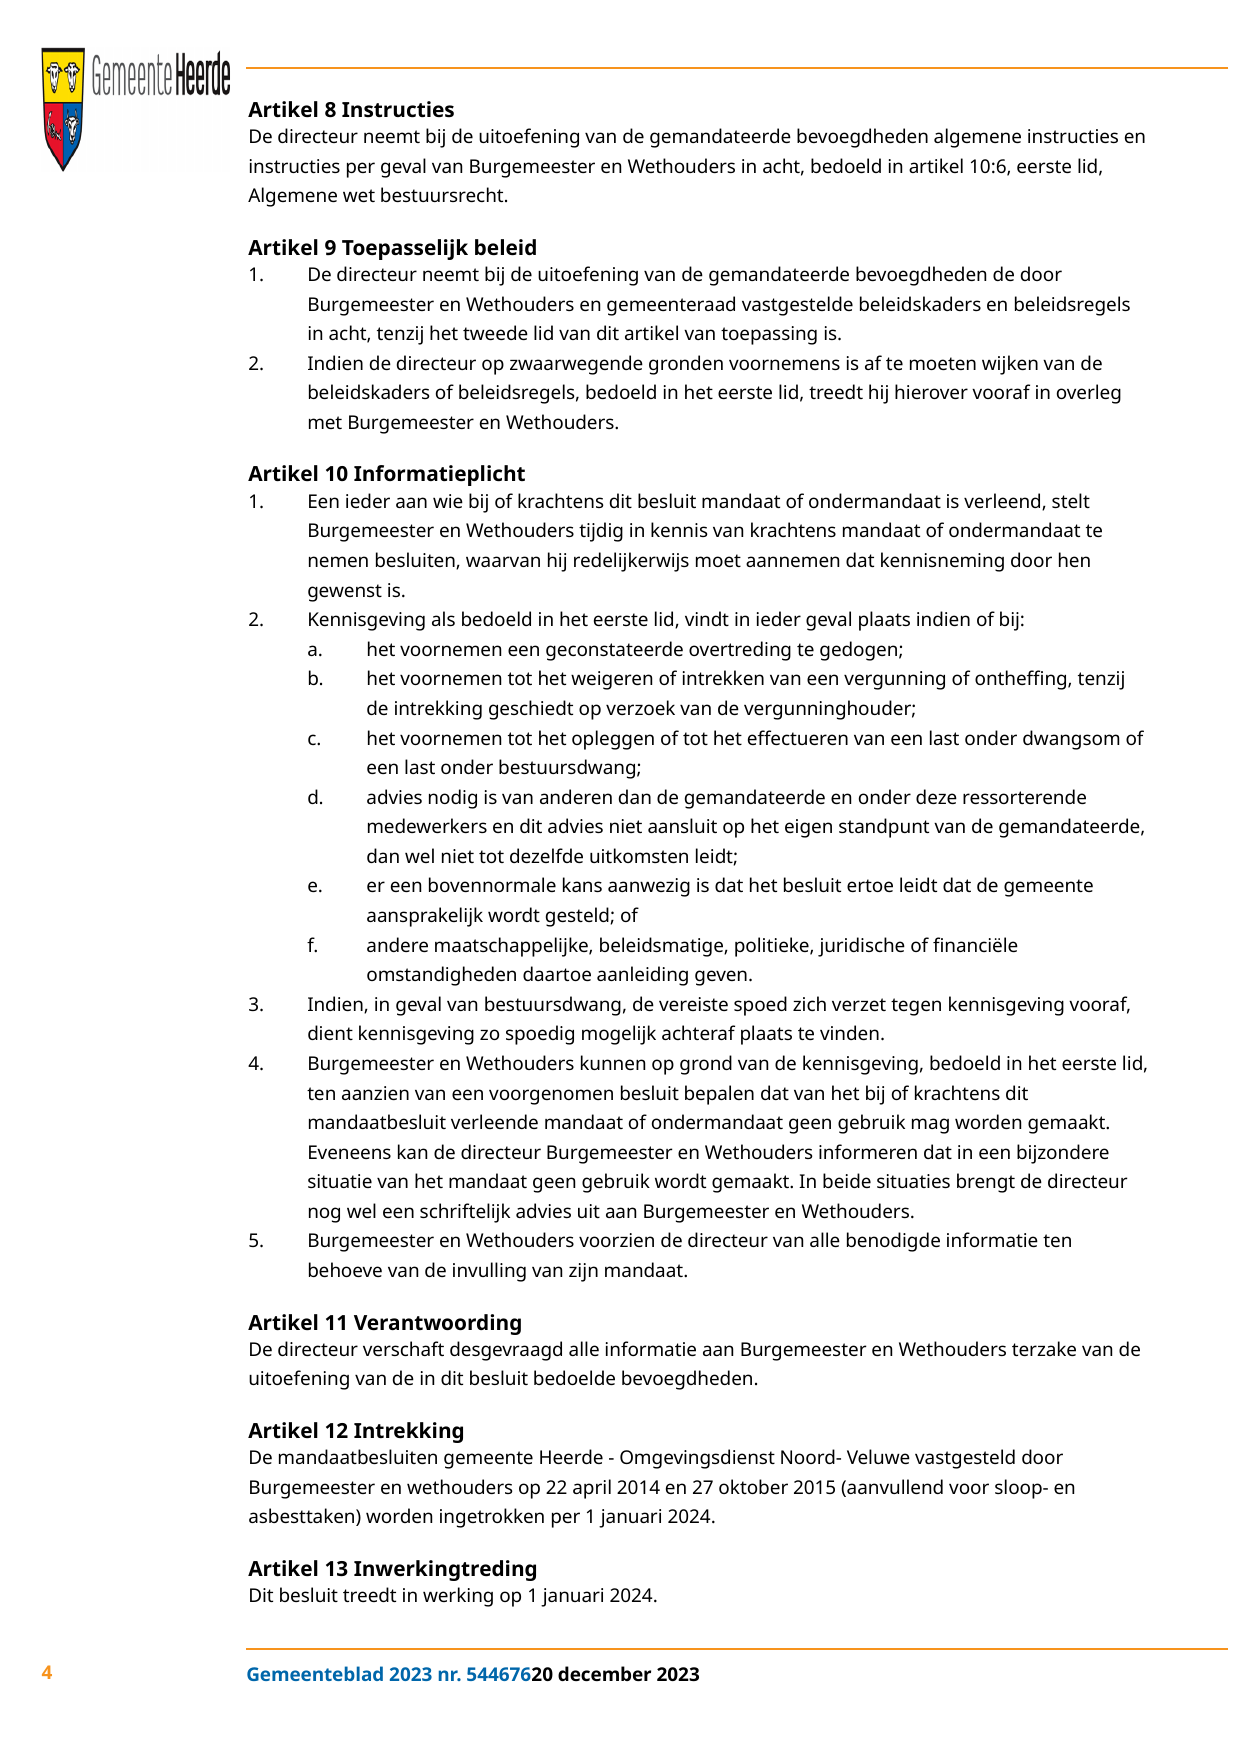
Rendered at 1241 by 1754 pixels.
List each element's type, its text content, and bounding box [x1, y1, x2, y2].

text Artikel 12 Intrekking [248, 1416, 1152, 1444]
text Artikel 10 Informatieplicht [248, 459, 1152, 488]
text De directeur neemt bij de uitoefening van de gemandateerde bevoegdheden algemene instructies en instructies per geval van Burgemeester en Wethouders in acht, bedoeld in artikel 10:6, eerste lid, Algemene wet bestuursrecht. [248, 123, 1152, 208]
list Indien, in geval van bestuursdwang, de vereiste spoed zich verzet tegen kennisgeving vooraf, dient kennisgeving zo spoedig mogelijk achteraf plaats te vinden. [248, 991, 1152, 1046]
list het voornemen een geconstateerde overtreding te gedogen; [307, 636, 1152, 662]
list Kennisgeving als bedoeld in het eerste lid, vindt in ieder geval plaats indien of bij: [248, 606, 1152, 632]
list het voornemen tot het weigeren of intrekken van een vergunning of ontheffing, tenzij de intrekking geschiedt op verzoek van de vergunninghouder; [307, 666, 1152, 721]
text Dit besluit treedt in werking op 1 januari 2024. [248, 1582, 1152, 1608]
text Artikel 9 Toepasselijk beleid [248, 233, 1152, 261]
list Een ieder aan wie bij of krachtens dit besluit mandaat of ondermandaat is verleend, stelt Burgemeester en Wethouders tijdig in kennis van krachtens mandaat of ondermandaat te nemen besluiten, waarvan hij redelijkerwijs moet aannemen dat kennisneming door hen gewenst is. [248, 488, 1152, 602]
list Burgemeester en Wethouders kunnen op grond van de kennisgeving, bedoeld in het eerste lid, ten aanzien van een voorgenomen besluit bepalen dat van het bij of krachtens dit mandaatbesluit verleende mandaat of ondermandaat geen gebruik mag worden gemaakt. Eveneens kan de directeur Burgemeester en Wethouders informeren dat in een bijzondere situatie van het mandaat geen gebruik wordt gemaakt. In beide situaties brengt de directeur nog wel een schriftelijk advies uit aan Burgemeester en Wethouders. [248, 1050, 1152, 1224]
list er een bovennormale kans aanwezig is dat het besluit ertoe leidt dat de gemeente aansprakelijk wordt gesteld; of [307, 873, 1152, 928]
list andere maatschappelijke, beleidsmatige, politieke, juridische of financiële omstandigheden daartoe aanleiding geven. [307, 932, 1152, 987]
list Indien de directeur op zwaarwegende gronden voornemens is af te moeten wijken van de beleidskaders of beleidsregels, bedoeld in het eerste lid, treedt hij hierover vooraf in overleg met Burgemeester en Wethouders. [248, 350, 1152, 435]
list De directeur neemt bij de uitoefening van de gemandateerde bevoegdheden de door Burgemeester en Wethouders en gemeenteraad vastgestelde beleidskaders en beleidsregels in acht, tenzij het tweede lid van dit artikel van toepassing is. [248, 261, 1152, 346]
text De directeur verschaft desgevraagd alle informatie aan Burgemeester en Wethouders terzake van de uitoefening van de in dit besluit bedoelde bevoegdheden. [248, 1336, 1152, 1391]
list advies nodig is van anderen dan de gemandateerde en onder deze ressorterende medewerkers en dit advies niet aansluit op het eigen standpunt van de gemandateerde, dan wel niet tot dezelfde uitkomsten leidt; [307, 784, 1152, 869]
text De mandaatbesluiten gemeente Heerde - Omgevingsdienst Noord- Veluwe vastgesteld door Burgemeester en wethouders op 22 april 2014 en 27 oktober 2015 (aanvullend voor sloop- en asbesttaken) worden ingetrokken per 1 januari 2024. [248, 1444, 1152, 1529]
text Artikel 13 Inwerkingtreding [248, 1554, 1152, 1582]
text Artikel 8 Instructies [248, 95, 1152, 123]
list het voornemen tot het opleggen of tot het effectueren van een last onder dwangsom of een last onder bestuursdwang; [307, 725, 1152, 780]
text Artikel 11 Verantwoording [248, 1308, 1152, 1336]
list Burgemeester en Wethouders voorzien de directeur van alle benodigde informatie ten behoeve van de invulling van zijn mandaat. [248, 1228, 1152, 1283]
picture [41, 47, 231, 172]
